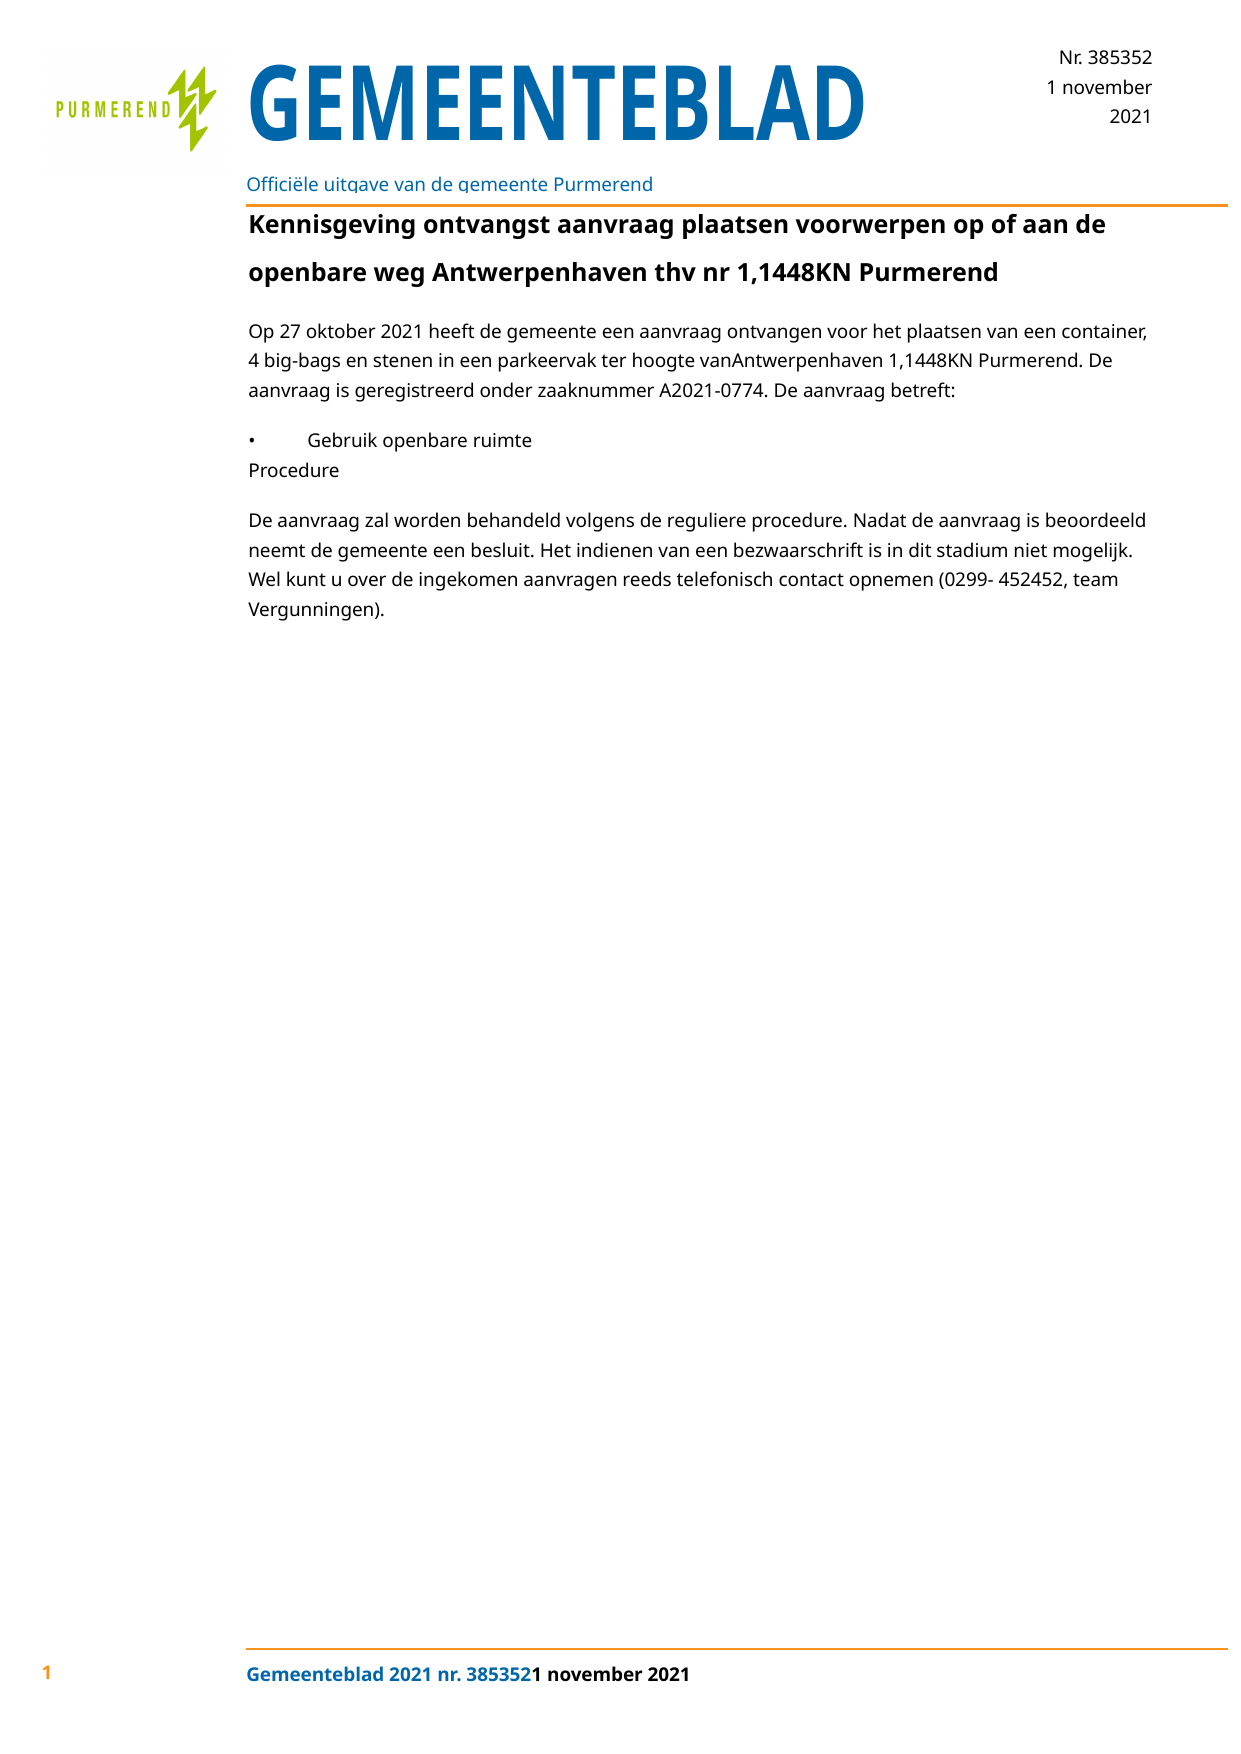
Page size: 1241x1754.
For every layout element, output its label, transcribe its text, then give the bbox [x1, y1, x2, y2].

picture [41, 47, 231, 172]
text Procedure [248, 457, 1152, 483]
text Op 27 oktober 2021 heeft de gemeente een aanvraag ontvangen voor het plaatsen van een container, 4 big-bags en stenen in een parkeervak ter hoogte vanAntwerpenhaven 1,1448KN Purmerend. De aanvraag is geregistreerd onder zaaknummer A2021-0774. De aanvraag betreft: [248, 318, 1152, 403]
list Gebruik openbare ruimte [248, 427, 1152, 453]
text De aanvraag zal worden behandeld volgens de reguliere procedure. Nadat de aanvraag is beoordeeld neemt de gemeente een besluit. Het indienen van een bezwaarschrift is in dit stadium niet mogelijk. Wel kunt u over de ingekomen aanvragen reeds telefonisch contact opnemen (0299- 452452, team Vergunningen). [248, 507, 1152, 622]
text Kennisgeving ontvangst aanvraag plaatsen voorwerpen op of aan de openbare weg Antwerpenhaven thv nr 1,1448KN Purmerend [248, 207, 1152, 288]
